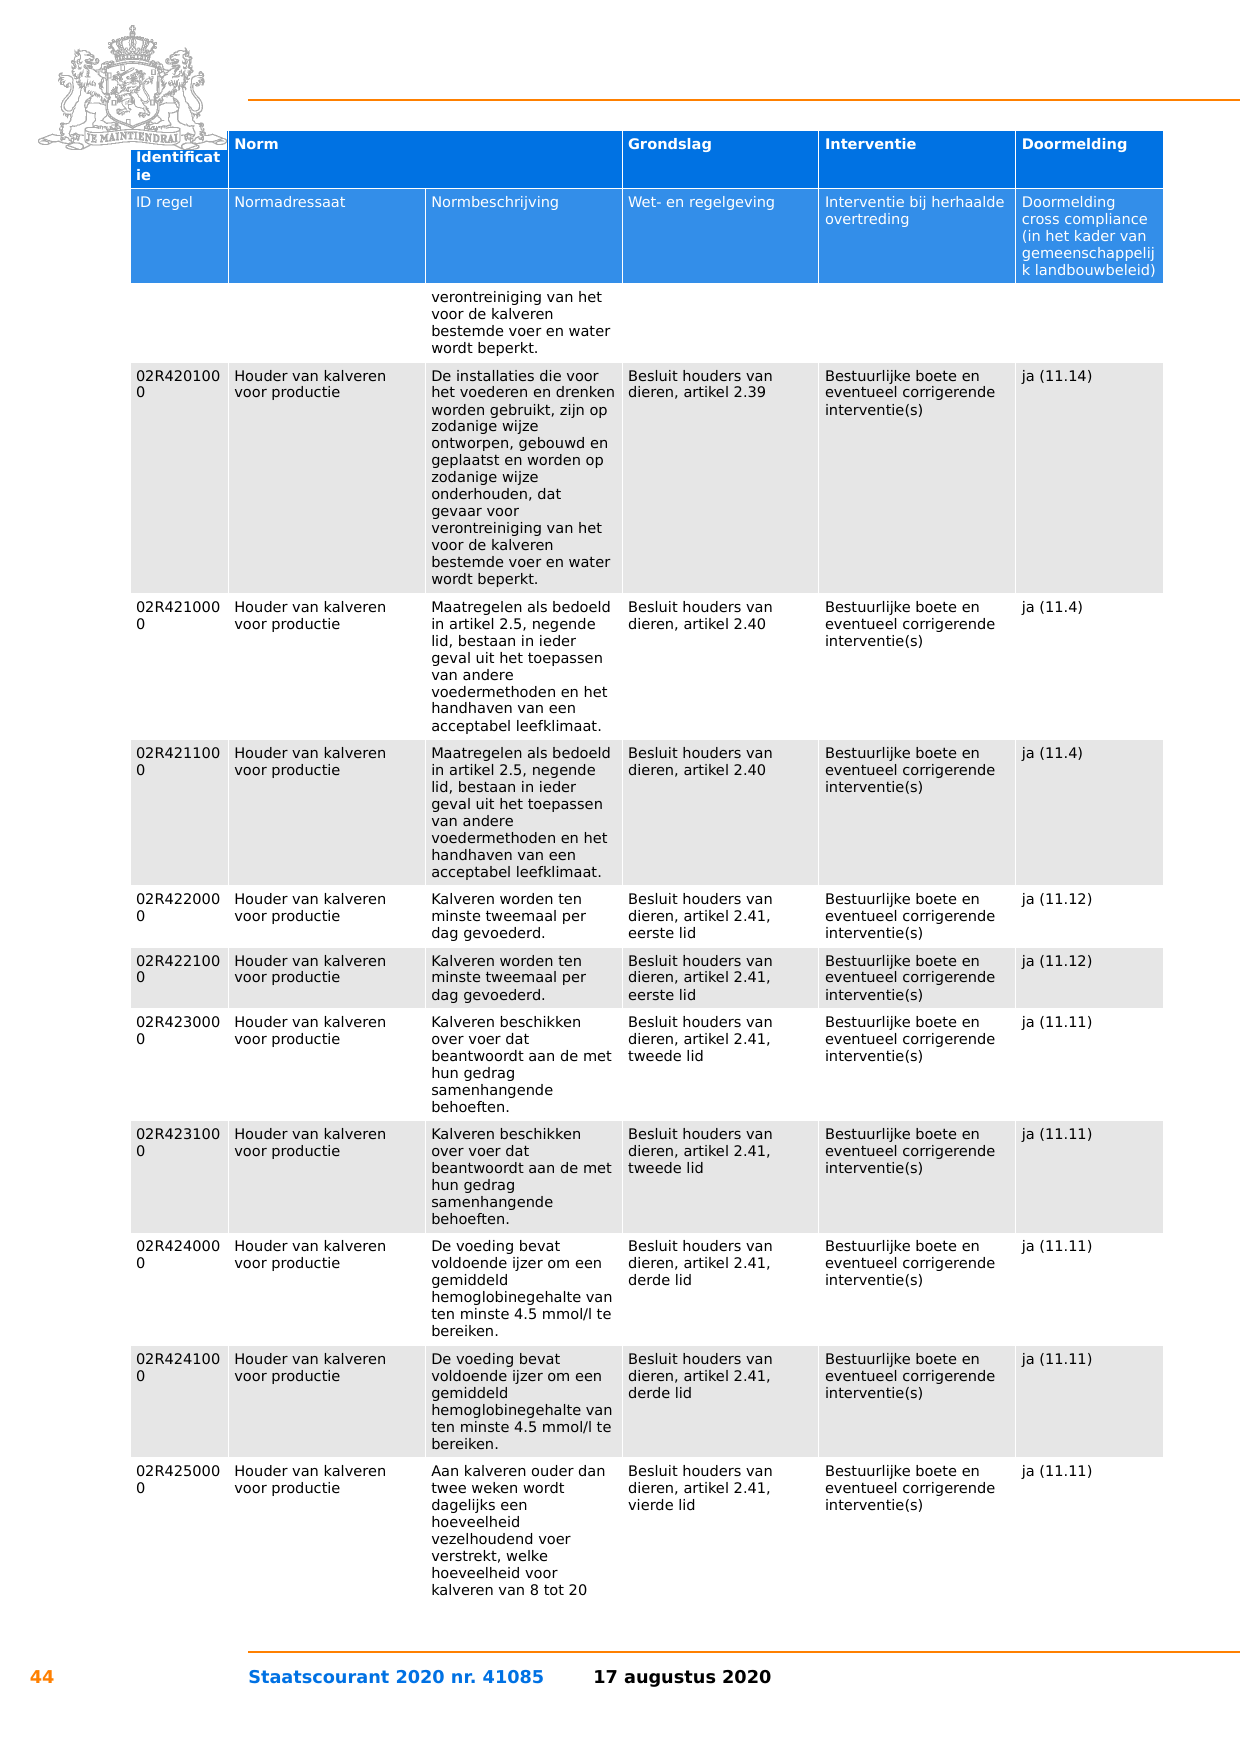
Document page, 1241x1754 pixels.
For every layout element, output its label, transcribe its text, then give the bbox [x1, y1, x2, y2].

table_cell 02R4220000 [131, 886, 228, 947]
table_header Norm [229, 131, 622, 188]
table_cell ja (11.11) [1016, 1009, 1163, 1120]
table_cell 02R4250000 [131, 1458, 228, 1603]
table_cell Houder van kalveren voor productie [229, 594, 425, 739]
table_cell 02R4240000 [131, 1234, 228, 1345]
picture [38, 25, 227, 150]
table_cell Maatregelen als bedoeld in artikel 2.5, negende lid, bestaan in ieder geval uit het toepassen van andere voedermethoden en het handhaven van een acceptabel leefklimaat. [426, 740, 622, 885]
table_cell Houder van kalveren voor productie [229, 1121, 425, 1233]
table_cell Houder van kalveren voor productie [229, 1009, 425, 1120]
table_cell Kalveren beschikken over voer dat beantwoordt aan de met hun gedrag samenhangende behoeften. [426, 1009, 622, 1120]
table_cell 02R4221000 [131, 948, 228, 1008]
table_cell ja (11.12) [1016, 886, 1163, 947]
table_header Identificatie [131, 131, 228, 188]
table_cell ja (11.11) [1016, 1458, 1163, 1603]
table_cell 02R4230000 [131, 1009, 228, 1120]
table_cell Houder van kalveren voor productie [229, 740, 425, 885]
table_cell ja (11.11) [1016, 1121, 1163, 1233]
table_cell Bestuurlijke boete en eventueel corrigerende interventie(s) [819, 886, 1015, 947]
table_cell Normadressaat [229, 189, 425, 283]
table_cell Bestuurlijke boete en eventueel corrigerende interventie(s) [819, 948, 1015, 1008]
table_cell [131, 284, 228, 362]
table_cell Houder van kalveren voor productie [229, 363, 425, 593]
table_cell ja (11.4) [1016, 594, 1163, 739]
table_cell 02R4210000 [131, 594, 228, 739]
table_cell ja (11.11) [1016, 1346, 1163, 1457]
table_cell Doormelding cross compliance (in het kader van gemeenschappelijk landbouwbeleid) [1016, 189, 1163, 283]
table_cell Kalveren worden ten minste tweemaal per dag gevoederd. [426, 948, 622, 1008]
table_cell 02R4231000 [131, 1121, 228, 1233]
table_cell De voeding bevat voldoende ijzer om een gemiddeld hemoglobinegehalte van ten minste 4.5 mmol/l te bereiken. [426, 1346, 622, 1457]
table_cell Besluit houders van dieren, artikel 2.41, derde lid [623, 1346, 818, 1457]
table_cell ja (11.11) [1016, 1234, 1163, 1345]
table_cell Houder van kalveren voor productie [229, 1458, 425, 1603]
table_cell Kalveren beschikken over voer dat beantwoordt aan de met hun gedrag samenhangende behoeften. [426, 1121, 622, 1233]
table_cell Besluit houders van dieren, artikel 2.39 [623, 363, 818, 593]
table_cell Besluit houders van dieren, artikel 2.41, tweede lid [623, 1121, 818, 1233]
table_cell Bestuurlijke boete en eventueel corrigerende interventie(s) [819, 1121, 1015, 1233]
table_cell Houder van kalveren voor productie [229, 1234, 425, 1345]
table_cell Besluit houders van dieren, artikel 2.41, tweede lid [623, 1009, 818, 1120]
table_cell Bestuurlijke boete en eventueel corrigerende interventie(s) [819, 1234, 1015, 1345]
table_cell Kalveren worden ten minste tweemaal per dag gevoederd. [426, 886, 622, 947]
table_cell Interventie bij herhaalde overtreding [819, 189, 1015, 283]
table_header Grondslag [623, 131, 818, 188]
table_cell Houder van kalveren voor productie [229, 948, 425, 1008]
table_cell ID regel [131, 189, 228, 283]
table_cell ja (11.4) [1016, 740, 1163, 885]
table_cell 02R4201000 [131, 363, 228, 593]
table_cell Besluit houders van dieren, artikel 2.41, eerste lid [623, 948, 818, 1008]
table_cell Besluit houders van dieren, artikel 2.41, eerste lid [623, 886, 818, 947]
table_cell Houder van kalveren voor productie [229, 886, 425, 947]
table_cell Besluit houders van dieren, artikel 2.41, derde lid [623, 1234, 818, 1345]
table_cell [819, 284, 1015, 362]
table_cell [1016, 284, 1163, 362]
table_cell Besluit houders van dieren, artikel 2.41, vierde lid [623, 1458, 818, 1603]
table_cell Besluit houders van dieren, artikel 2.40 [623, 740, 818, 885]
table_cell 02R4211000 [131, 740, 228, 885]
table_cell De installaties die voor het voederen en drenken worden gebruikt, zijn op zodanige wijze ontworpen, gebouwd en geplaatst en worden op zodanige wijze onderhouden, dat gevaar voor verontreiniging van het voor de kalveren bestemde voer en water wordt beperkt. [426, 363, 622, 593]
table_header Interventie [819, 131, 1015, 188]
table_cell ja (11.14) [1016, 363, 1163, 593]
table_cell 02R4241000 [131, 1346, 228, 1457]
table_cell De voeding bevat voldoende ijzer om een gemiddeld hemoglobinegehalte van ten minste 4.5 mmol/l te bereiken. [426, 1234, 622, 1345]
table_cell Houder van kalveren voor productie [229, 1346, 425, 1457]
table_cell Bestuurlijke boete en eventueel corrigerende interventie(s) [819, 1346, 1015, 1457]
table_cell [229, 284, 425, 362]
table_cell Aan kalveren ouder dan twee weken wordt dagelijks een hoeveelheid vezelhoudend voer verstrekt, welke hoeveelheid voor kalveren van 8 tot 20 [426, 1458, 622, 1603]
table_cell Besluit houders van dieren, artikel 2.40 [623, 594, 818, 739]
table_cell Bestuurlijke boete en eventueel corrigerende interventie(s) [819, 1458, 1015, 1603]
table_cell Bestuurlijke boete en eventueel corrigerende interventie(s) [819, 740, 1015, 885]
table_cell Bestuurlijke boete en eventueel corrigerende interventie(s) [819, 363, 1015, 593]
table_cell [623, 284, 818, 362]
table_cell Bestuurlijke boete en eventueel corrigerende interventie(s) [819, 594, 1015, 739]
table_cell verontreiniging van het voor de kalveren bestemde voer en water wordt beperkt. [426, 284, 622, 362]
table_cell ja (11.12) [1016, 948, 1163, 1008]
table_cell Bestuurlijke boete en eventueel corrigerende interventie(s) [819, 1009, 1015, 1120]
table_cell Normbeschrijving [426, 189, 622, 283]
table_cell Maatregelen als bedoeld in artikel 2.5, negende lid, bestaan in ieder geval uit het toepassen van andere voedermethoden en het handhaven van een acceptabel leefklimaat. [426, 594, 622, 739]
table_header Doormelding [1016, 131, 1163, 188]
table_cell Wet- en regelgeving [623, 189, 818, 283]
